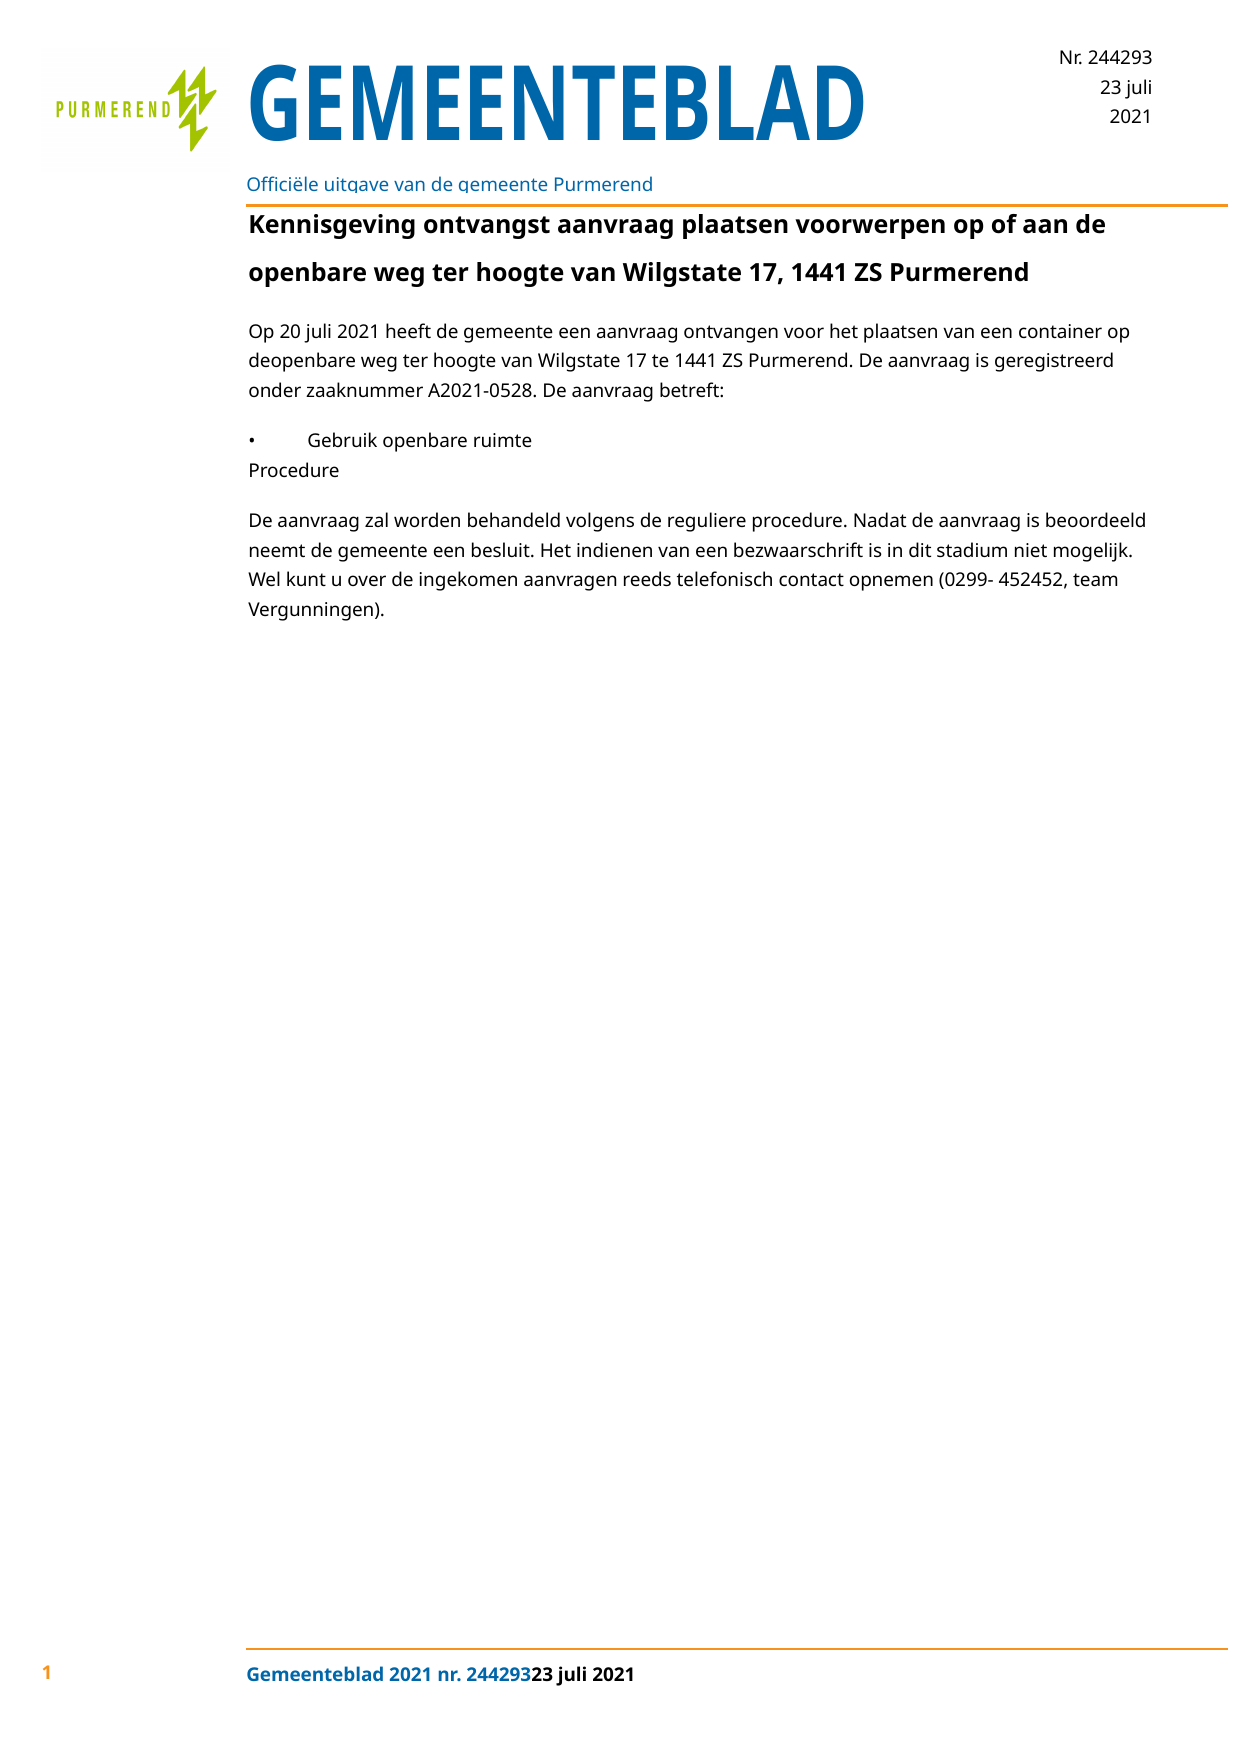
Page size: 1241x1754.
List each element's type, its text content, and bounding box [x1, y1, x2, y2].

text Kennisgeving ontvangst aanvraag plaatsen voorwerpen op of aan de openbare weg ter hoogte van Wilgstate 17, 1441 ZS Purmerend [248, 207, 1152, 288]
picture [41, 47, 231, 172]
text Op 20 juli 2021 heeft de gemeente een aanvraag ontvangen voor het plaatsen van een container op deopenbare weg ter hoogte van Wilgstate 17 te 1441 ZS Purmerend. De aanvraag is geregistreerd onder zaaknummer A2021-0528. De aanvraag betreft: [248, 318, 1152, 403]
text De aanvraag zal worden behandeld volgens de reguliere procedure. Nadat de aanvraag is beoordeeld neemt de gemeente een besluit. Het indienen van een bezwaarschrift is in dit stadium niet mogelijk. Wel kunt u over de ingekomen aanvragen reeds telefonisch contact opnemen (0299- 452452, team Vergunningen). [248, 507, 1152, 622]
list Gebruik openbare ruimte [248, 427, 1152, 453]
text Procedure [248, 457, 1152, 483]
